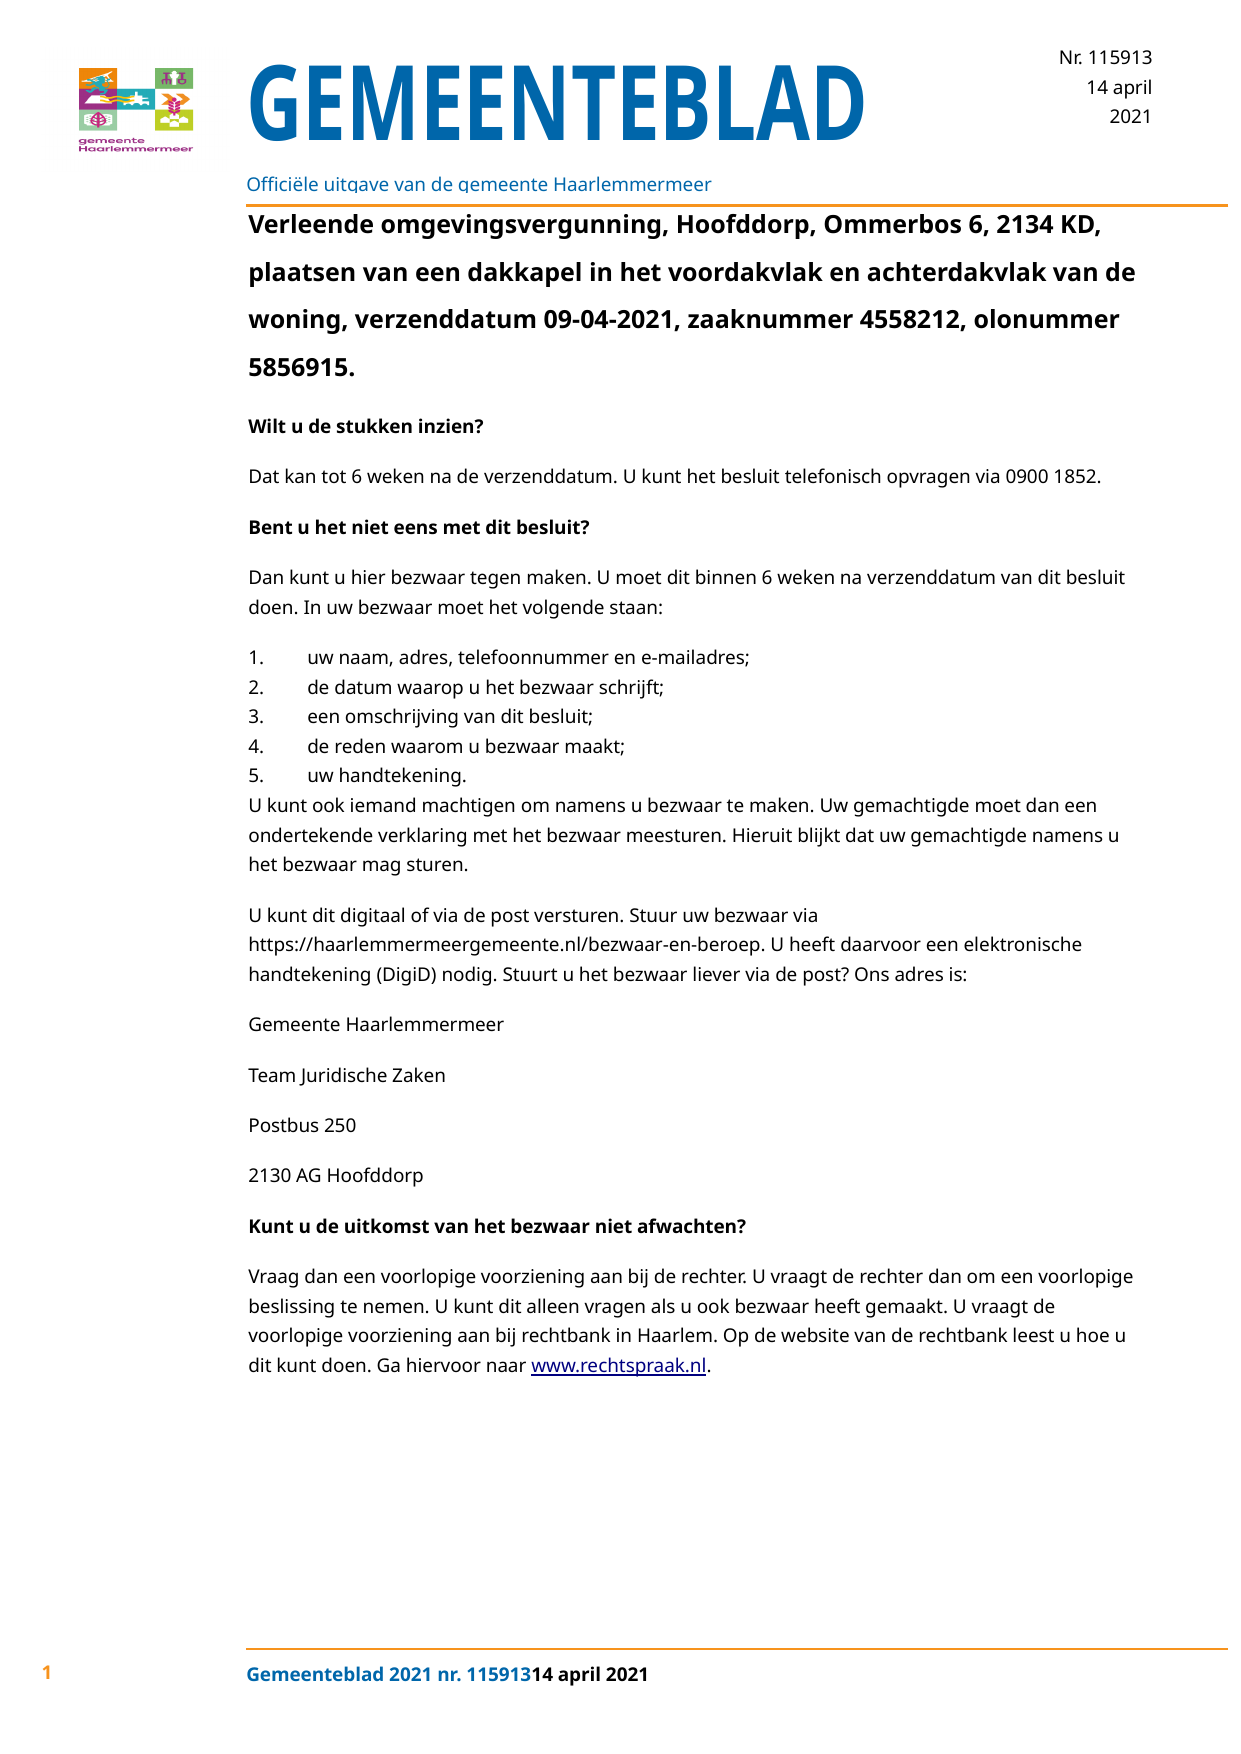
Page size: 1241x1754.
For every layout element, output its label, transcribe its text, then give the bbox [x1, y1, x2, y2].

list uw naam, adres, telefoonnummer en e-mailadres; [248, 644, 1152, 670]
text Gemeente Haarlemmermeer [248, 1011, 1152, 1037]
list de reden waarom u bezwaar maakt; [248, 733, 1152, 759]
list de datum waarop u het bezwaar schrijft; [248, 674, 1152, 700]
text U kunt ook iemand machtigen om namens u bezwaar te maken. Uw gemachtigde moet dan een ondertekende verklaring met het bezwaar meesturen. Hieruit blijkt dat uw gemachtigde namens u het bezwaar mag sturen. [248, 792, 1152, 877]
text Postbus 250 [248, 1112, 1152, 1138]
text Verleende omgevingsvergunning, Hoofddorp, Ommerbos 6, 2134 KD, plaatsen van een dakkapel in het voordakvlak en achterdakvlak van de woning, verzenddatum 09-04-2021, zaaknummer 4558212, olonummer 5856915. [248, 207, 1152, 384]
text Dan kunt u hier bezwaar tegen maken. U moet dit binnen 6 weken na verzenddatum van dit besluit doen. In uw bezwaar moet het volgende staan: [248, 564, 1152, 620]
text Team Juridische Zaken [248, 1062, 1152, 1088]
text Wilt u de stukken inzien? [248, 413, 1152, 439]
text Dat kan tot 6 weken na de verzenddatum. U kunt het besluit telefonisch opvragen via 0900 1852. [248, 463, 1152, 489]
text Bent u het niet eens met dit besluit? [248, 514, 1152, 540]
list uw handtekening. [248, 763, 1152, 788]
text Kunt u de uitkomst van het bezwaar niet afwachten? [248, 1213, 1152, 1239]
text U kunt dit digitaal of via de post versturen. Stuur uw bezwaar via https://haarlemmermeergemeente.nl/bezwaar-en-beroep. U heeft daarvoor een elektronische handtekening (DigiD) nodig. Stuurt u het bezwaar liever via de post? Ons adres is: [248, 902, 1152, 987]
text Vraag dan een voorlopige voorziening aan bij de rechter. U vraagt de rechter dan om een voorlopige beslissing te nemen. U kunt dit alleen vragen als u ook bezwaar heeft gemaakt. U vraagt de voorlopige voorziening aan bij rechtbank in Haarlem. Op de website van de rechtbank leest u hoe u dit kunt doen. Ga hiervoor naar www.rechtspraak.nl. [248, 1263, 1152, 1378]
text 2130 AG Hoofddorp [248, 1163, 1152, 1188]
picture [41, 47, 231, 172]
list een omschrijving van dit besluit; [248, 703, 1152, 729]
